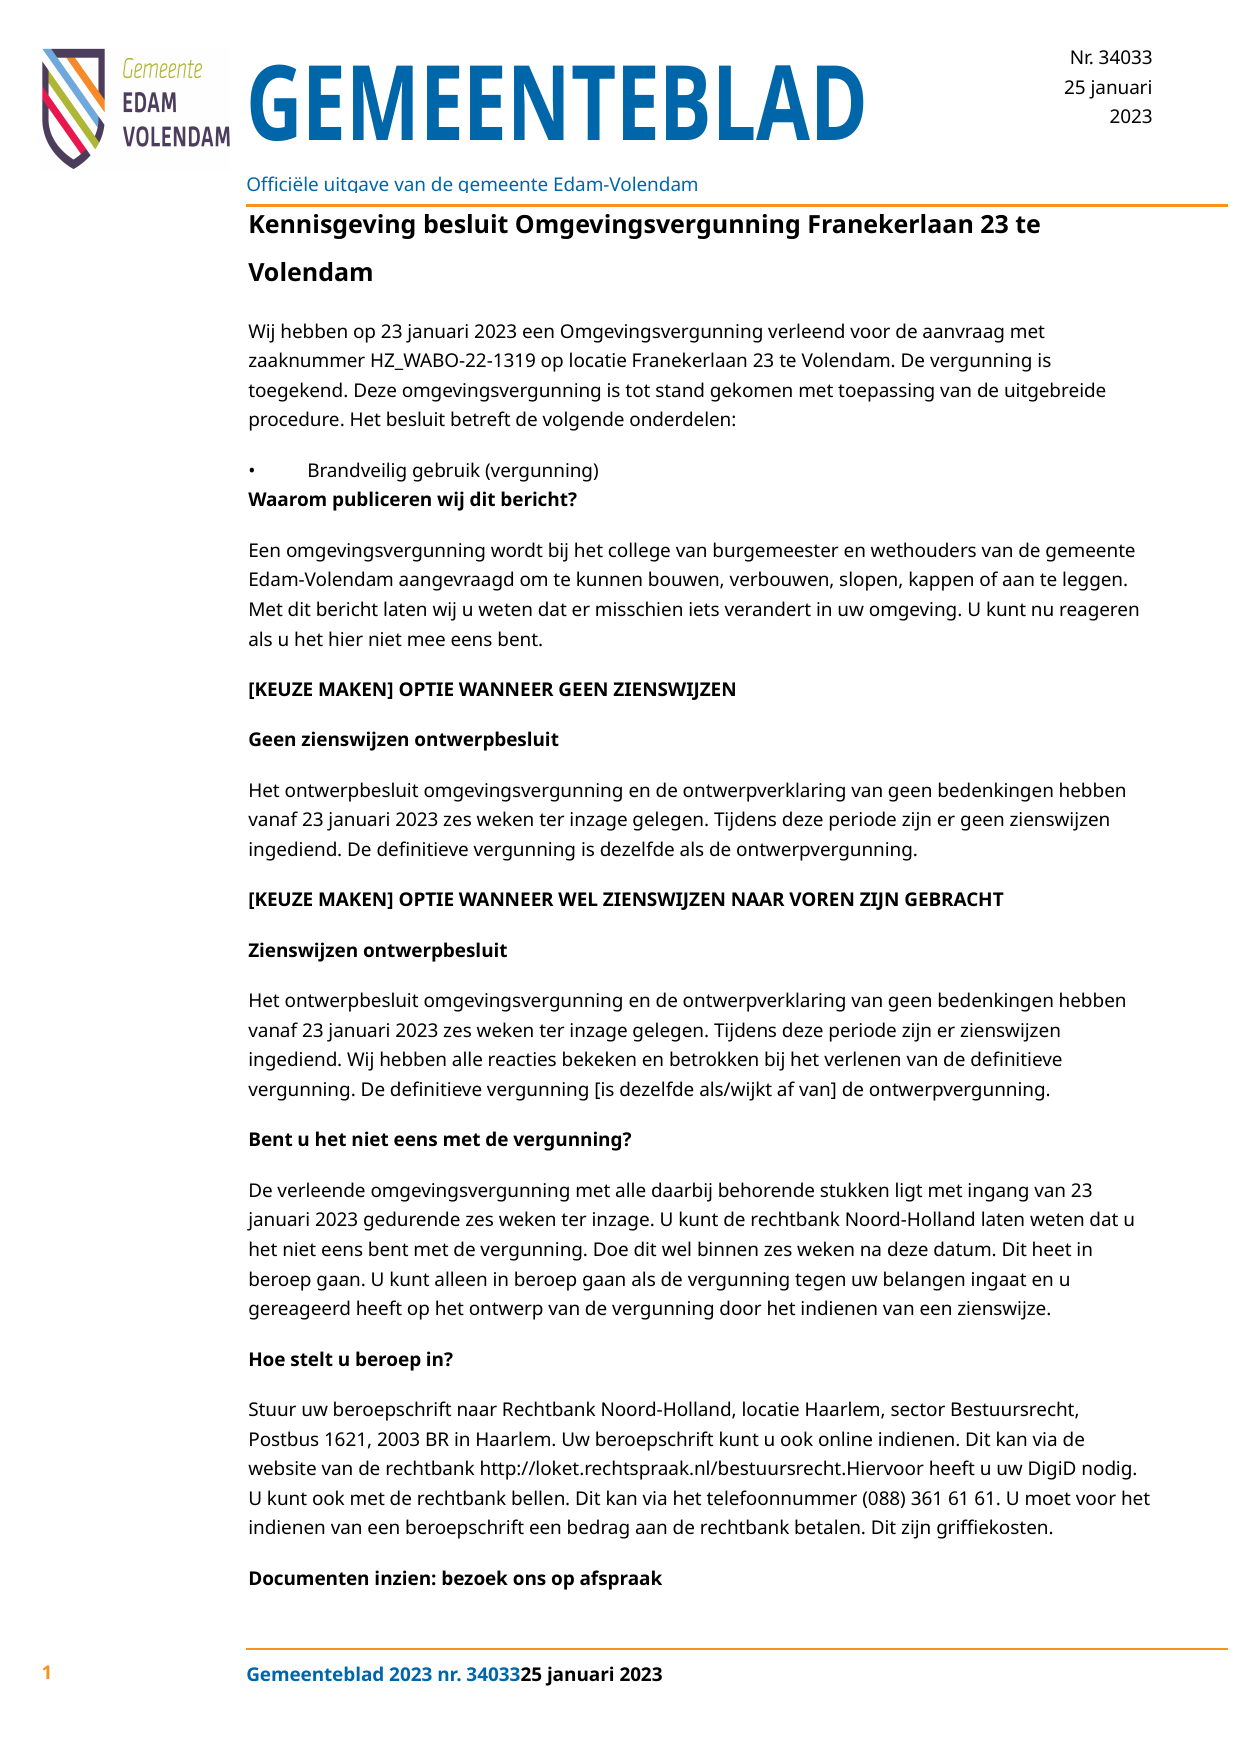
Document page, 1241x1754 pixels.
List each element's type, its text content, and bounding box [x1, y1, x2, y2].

text Kennisgeving besluit Omgevingsvergunning Franekerlaan 23 te Volendam [248, 207, 1152, 288]
text Het ontwerpbesluit omgevingsvergunning en de ontwerpverklaring van geen bedenkingen hebben vanaf 23 januari 2023 zes weken ter inzage gelegen. Tijdens deze periode zijn er geen zienswijzen ingediend. De definitieve vergunning is dezelfde als de ontwerpvergunning. [248, 777, 1152, 862]
text Documenten inzien: bezoek ons op afspraak [248, 1565, 1152, 1591]
text Een omgevingsvergunning wordt bij het college van burgemeester en wethouders van de gemeente Edam-Volendam aangevraagd om te kunnen bouwen, verbouwen, slopen, kappen of aan te leggen. Met dit bericht laten wij u weten dat er misschien iets verandert in uw omgeving. U kunt nu reageren als u het hier niet mee eens bent. [248, 537, 1152, 652]
text Wij hebben op 23 januari 2023 een Omgevingsvergunning verleend voor de aanvraag met zaaknummer HZ_WABO-22-1319 op locatie Franekerlaan 23 te Volendam. De vergunning is toegekend. Deze omgevingsvergunning is tot stand gekomen met toepassing van de uitgebreide procedure. Het besluit betreft de volgende onderdelen: [248, 318, 1152, 432]
list Brandveilig gebruik (vergunning) [248, 457, 1152, 483]
text Zienswijzen ontwerpbesluit [248, 937, 1152, 963]
text Het ontwerpbesluit omgevingsvergunning en de ontwerpverklaring van geen bedenkingen hebben vanaf 23 januari 2023 zes weken ter inzage gelegen. Tijdens deze periode zijn er zienswijzen ingediend. Wij hebben alle reacties bekeken en betrokken bij het verlenen van de definitieve vergunning. De definitieve vergunning [is dezelfde als/wijkt af van] de ontwerpvergunning. [248, 987, 1152, 1102]
text Geen zienswijzen ontwerpbesluit [248, 727, 1152, 752]
text Stuur uw beroepschrift naar Rechtbank Noord-Holland, locatie Haarlem, sector Bestuursrecht, Postbus 1621, 2003 BR in Haarlem. Uw beroepschrift kunt u ook online indienen. Dit kan via de website van de rechtbank http://loket.rechtspraak.nl/bestuursrecht.Hiervoor heeft u uw DigiD nodig. U kunt ook met de rechtbank bellen. Dit kan via het telefoonnummer (088) 361 61 61. U moet voor het indienen van een beroepschrift een bedrag aan de rechtbank betalen. Dit zijn griffiekosten. [248, 1396, 1152, 1540]
text Bent u het niet eens met de vergunning? [248, 1127, 1152, 1152]
text De verleende omgevingsvergunning met alle daarbij behorende stukken ligt met ingang van 23 januari 2023 gedurende zes weken ter inzage. U kunt de rechtbank Noord-Holland laten weten dat u het niet eens bent met de vergunning. Doe dit wel binnen zes weken na deze datum. Dit heet in beroep gaan. U kunt alleen in beroep gaan als de vergunning tegen uw belangen ingaat en u gereageerd heeft op het ontwerp van de vergunning door het indienen van een zienswijze. [248, 1177, 1152, 1321]
text [KEUZE MAKEN] OPTIE WANNEER WEL ZIENSWIJZEN NAAR VOREN ZIJN GEBRACHT [248, 887, 1152, 912]
text Hoe stelt u beroep in? [248, 1346, 1152, 1372]
text Waarom publiceren wij dit bericht? [248, 487, 1152, 512]
picture [41, 47, 231, 172]
text [KEUZE MAKEN] OPTIE WANNEER GEEN ZIENSWIJZEN [248, 676, 1152, 702]
